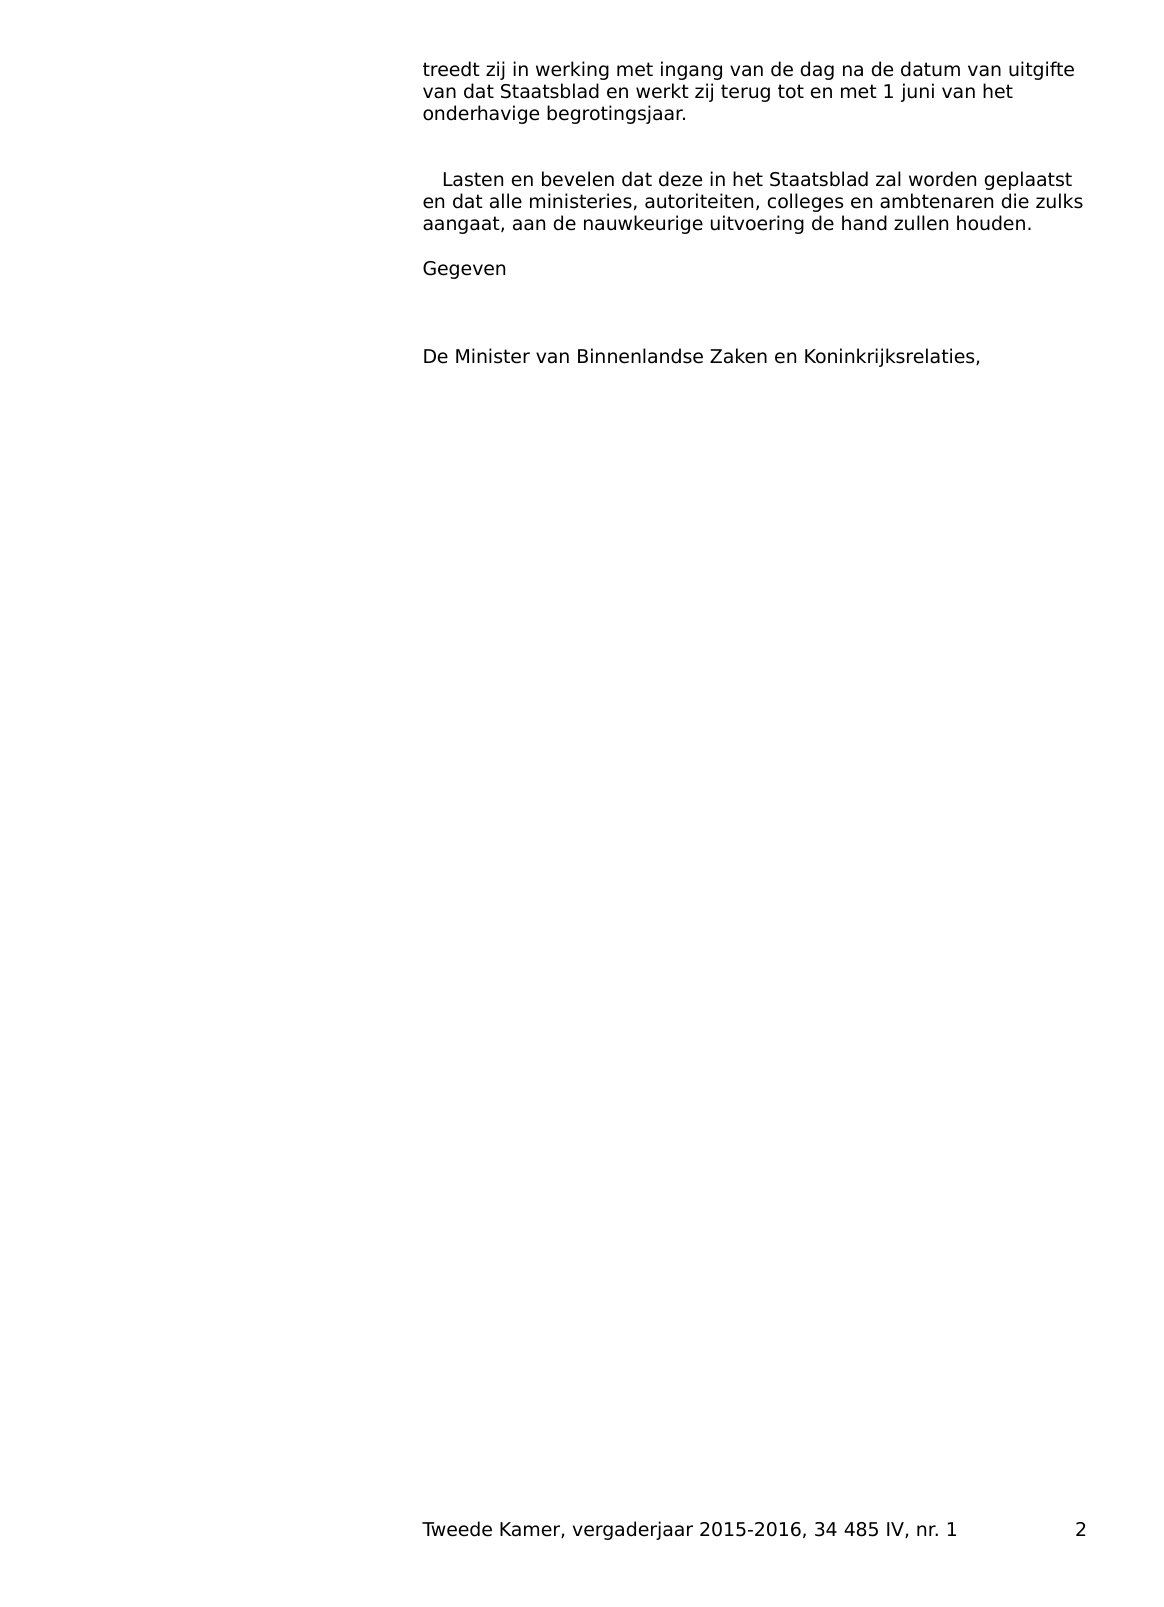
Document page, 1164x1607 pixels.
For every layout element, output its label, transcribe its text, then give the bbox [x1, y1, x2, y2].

text Gegeven [422, 257, 1087, 279]
text De Minister van Binnenlandse Zaken en Koninkrijksrelaties, [422, 346, 1087, 368]
text treedt zij in werking met ingang van de dag na de datum van uitgifte van dat Staatsblad en werkt zij terug tot en met 1 juni van het onderhavige begrotingsjaar. [422, 59, 1087, 125]
text Lasten en bevelen dat deze in het Staatsblad zal worden geplaatst en dat alle ministeries, autoriteiten, colleges en ambtenaren die zulks aangaat, aan de nauwkeurige uitvoering de hand zullen houden. [422, 169, 1087, 235]
